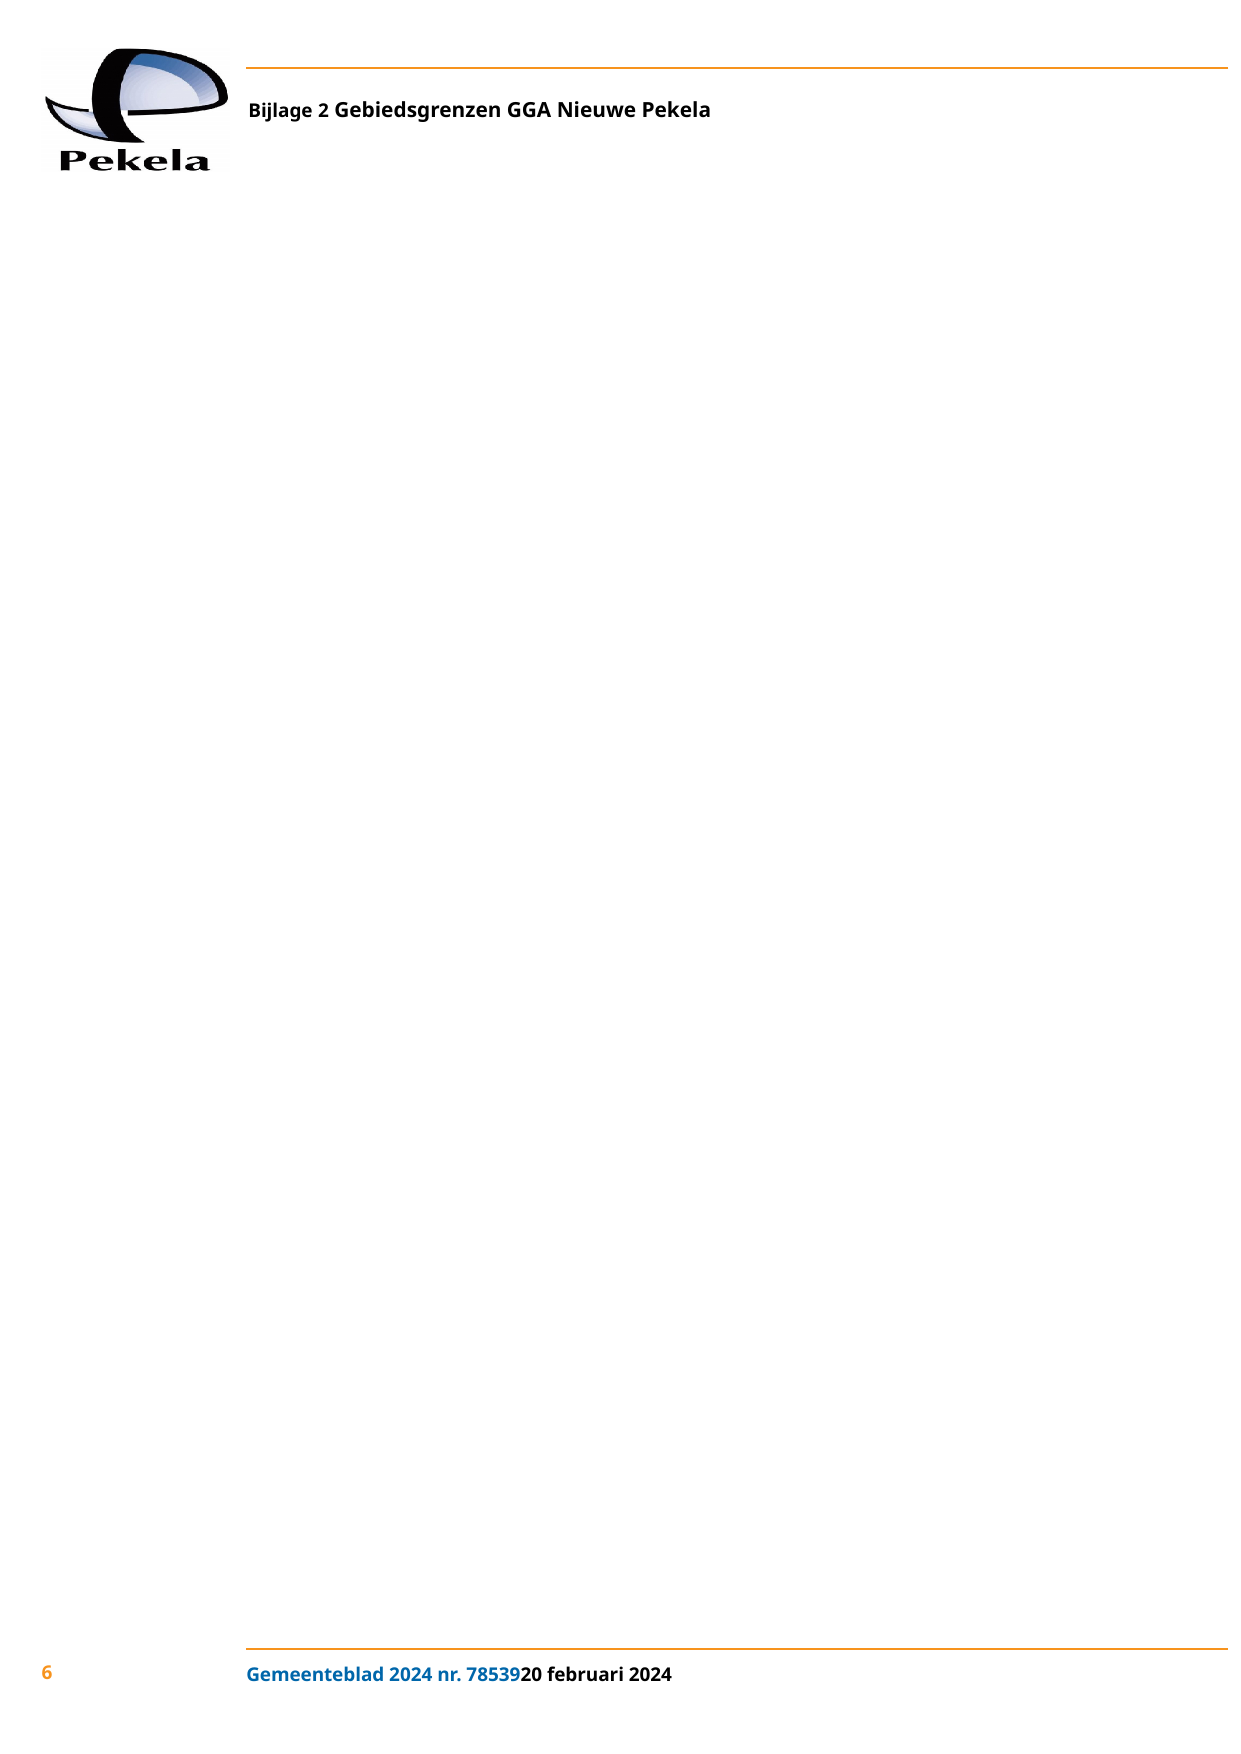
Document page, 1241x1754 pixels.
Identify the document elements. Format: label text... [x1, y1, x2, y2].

text Bijlage 2 Gebiedsgrenzen GGA Nieuwe Pekela [248, 95, 1152, 123]
picture [41, 47, 231, 172]
